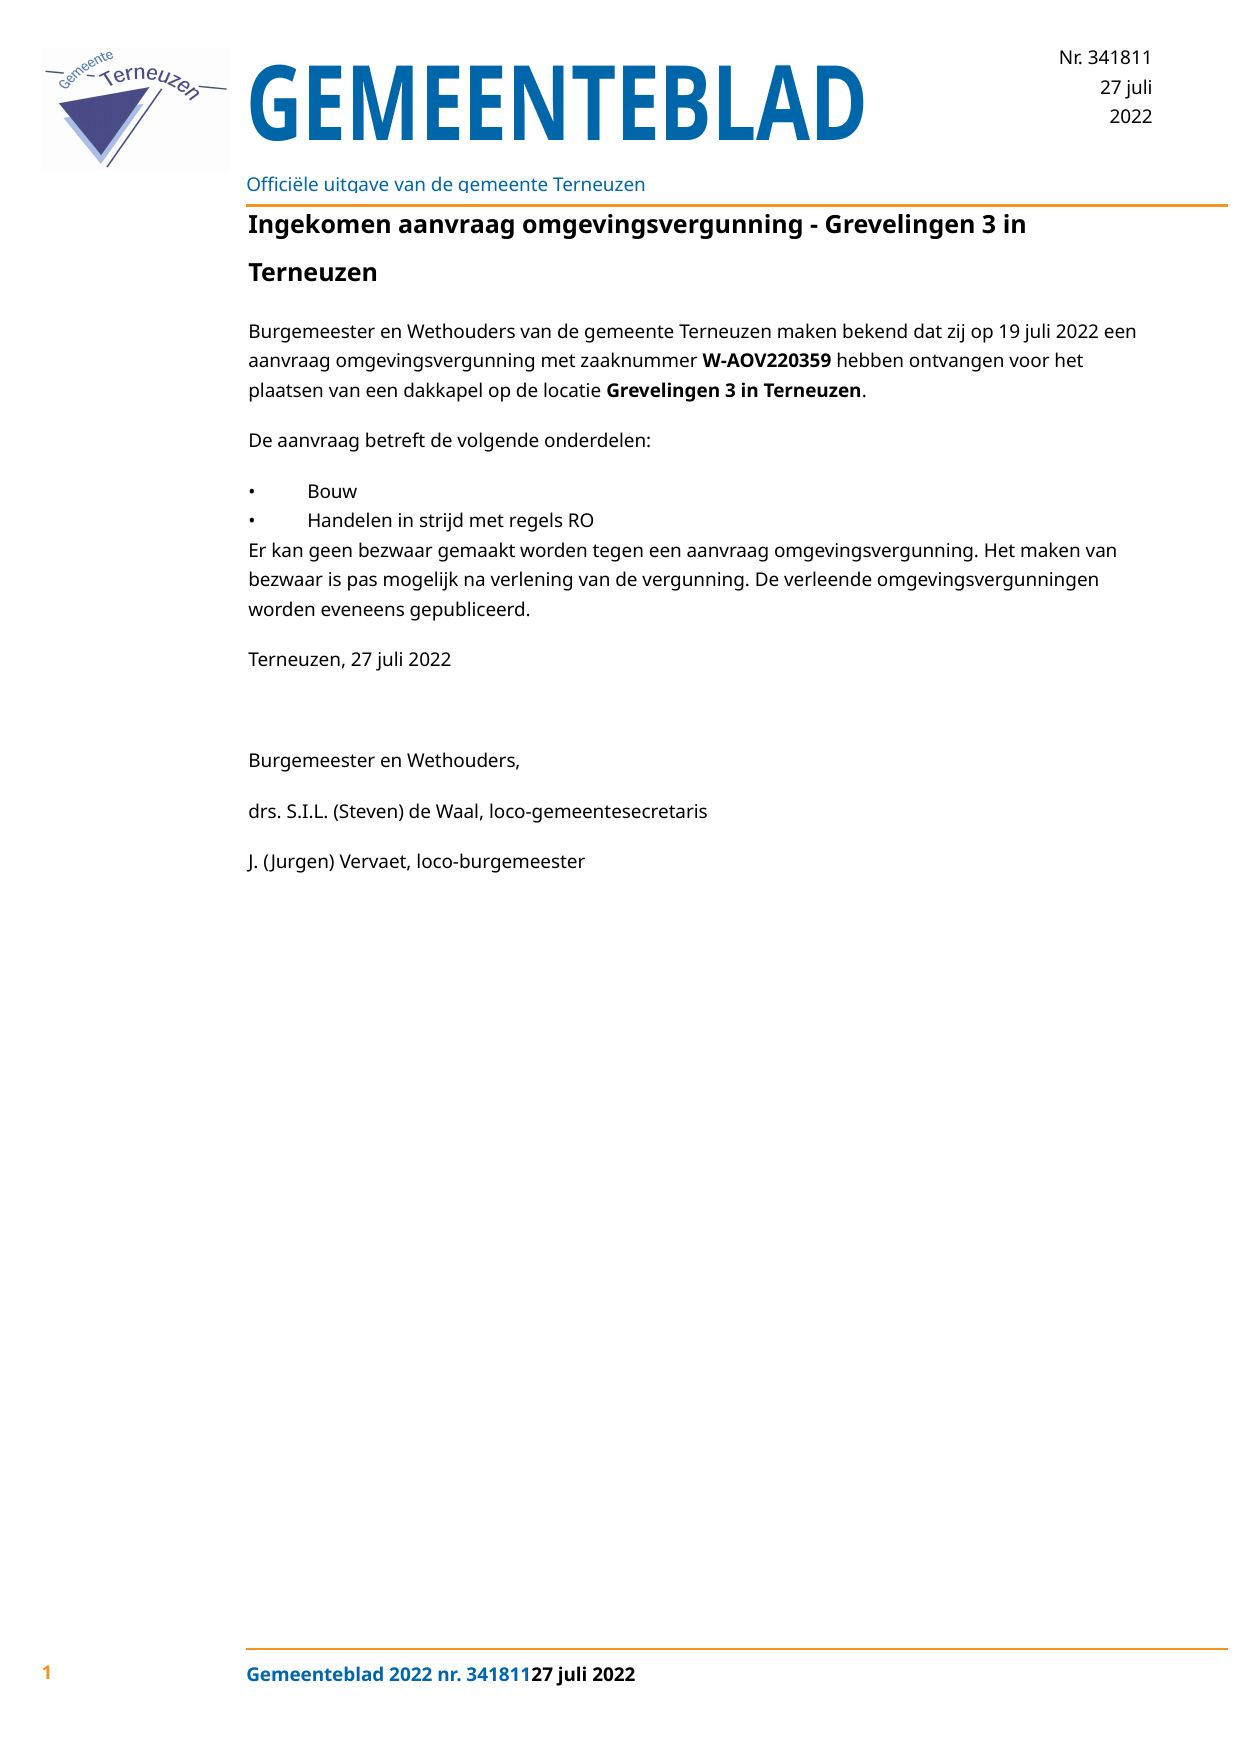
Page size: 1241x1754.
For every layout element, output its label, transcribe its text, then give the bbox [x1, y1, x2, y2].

text Terneuzen, 27 juli 2022 [248, 647, 1152, 672]
list Bouw [248, 478, 1152, 504]
text Burgemeester en Wethouders van de gemeente Terneuzen maken bekend dat zij op 19 juli 2022 een aanvraag omgevingsvergunning met zaaknummer W-AOV220359 hebben ontvangen voor het plaatsen van een dakkapel op de locatie Grevelingen 3 in Terneuzen. [248, 318, 1152, 403]
list Handelen in strijd met regels RO [248, 507, 1152, 533]
text Er kan geen bezwaar gemaakt worden tegen een aanvraag omgevingsvergunning. Het maken van bezwaar is pas mogelijk na verlening van de vergunning. De verleende omgevingsvergunningen worden eveneens gepubliceerd. [248, 537, 1152, 622]
text drs. S.I.L. (Steven) de Waal, loco-gemeentesecretaris [248, 798, 1152, 824]
text J. (Jurgen) Vervaet, loco-burgemeester [248, 848, 1152, 874]
text De aanvraag betreft de volgende onderdelen: [248, 427, 1152, 453]
text Ingekomen aanvraag omgevingsvergunning - Grevelingen 3 in Terneuzen [248, 207, 1152, 288]
text Burgemeester en Wethouders, [248, 747, 1152, 773]
picture [41, 47, 231, 172]
